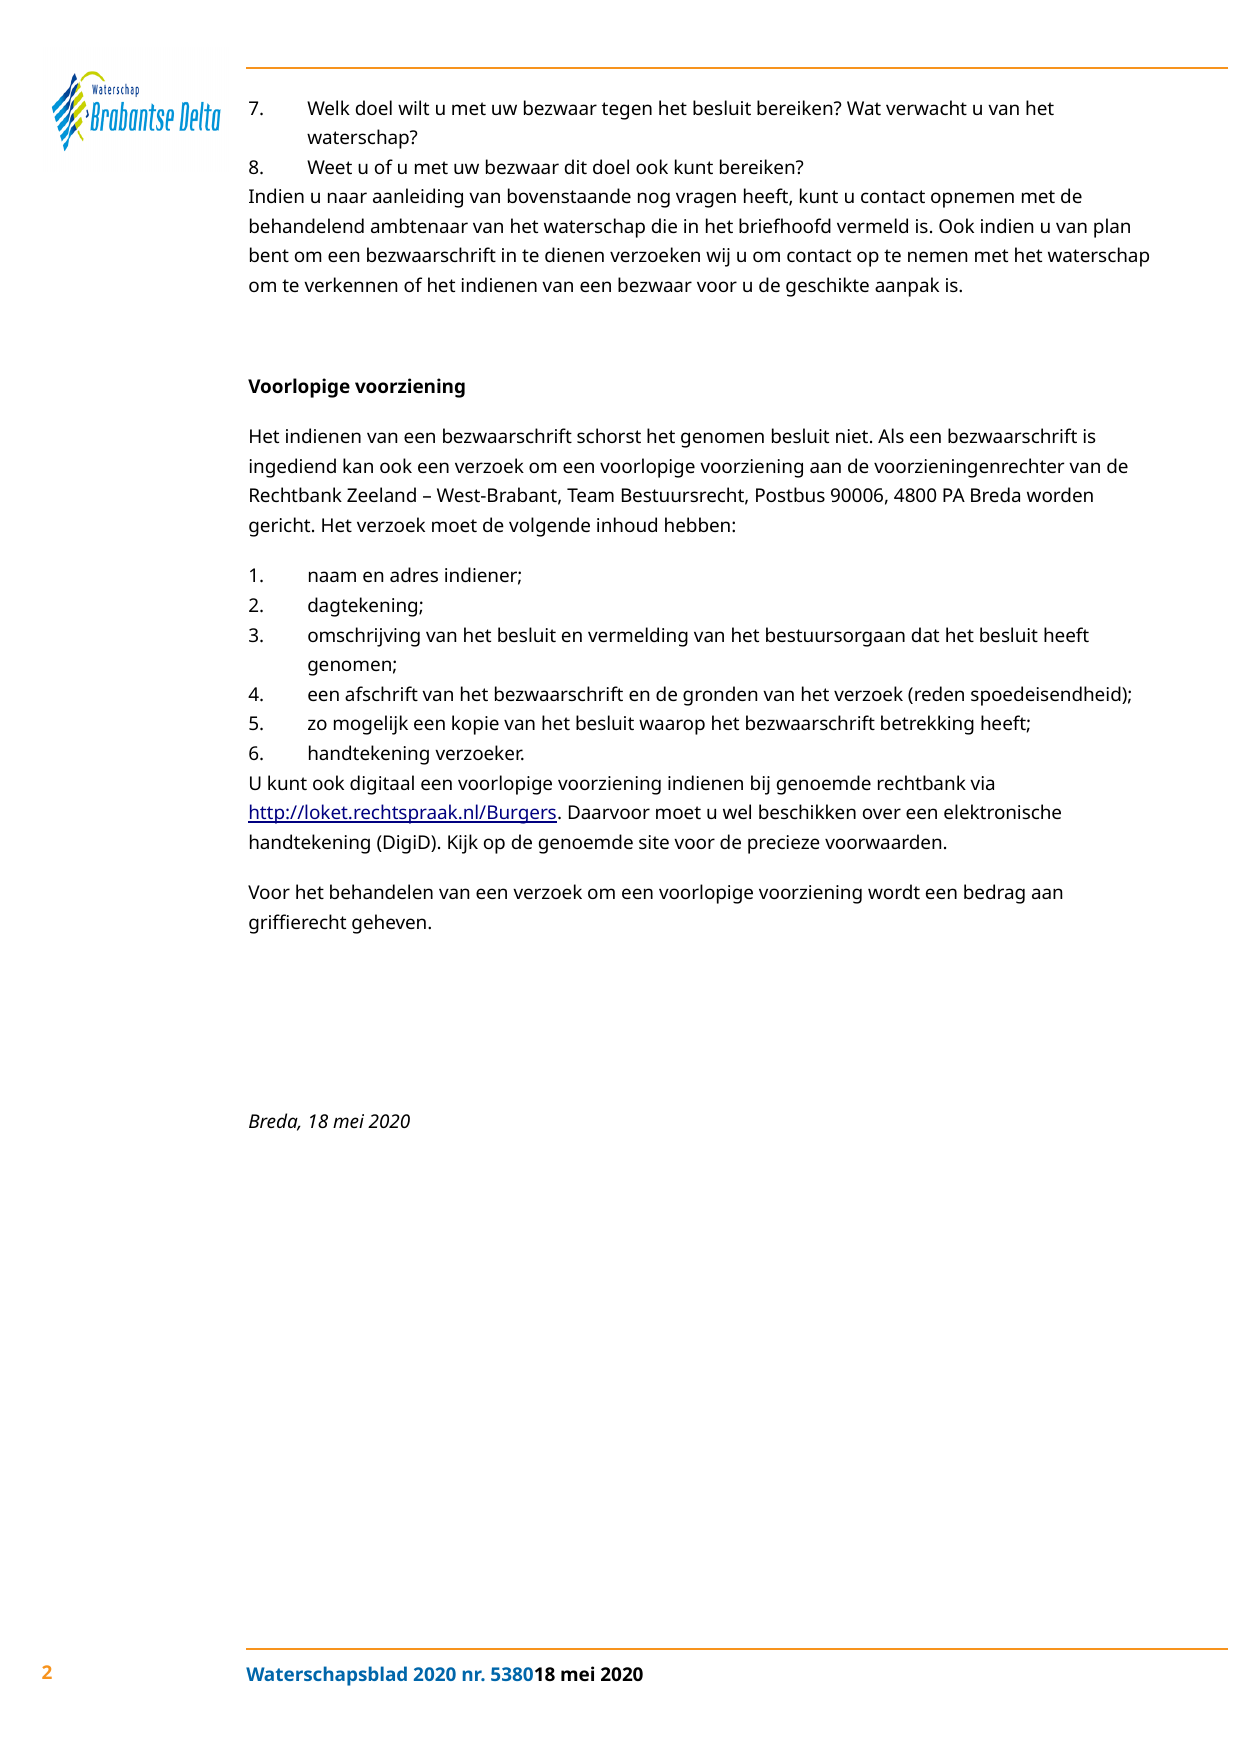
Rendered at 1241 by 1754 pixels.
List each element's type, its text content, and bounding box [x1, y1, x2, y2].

text U kunt ook digitaal een voorlopige voorziening indienen bij genoemde rechtbank via http://loket.rechtspraak.nl/Burgers. Daarvoor moet u wel beschikken over een elektronische handtekening (DigiD). Kijk op de genoemde site voor de precieze voorwaarden. [248, 770, 1152, 855]
picture [41, 47, 231, 172]
text Voorlopige voorziening [248, 373, 1152, 399]
list naam en adres indiener; [248, 563, 1152, 588]
list zo mogelijk een kopie van het besluit waarop het bezwaarschrift betrekking heeft; [248, 711, 1152, 736]
list Welk doel wilt u met uw bezwaar tegen het besluit bereiken? Wat verwacht u van het waterschap? [248, 95, 1152, 150]
list Weet u of u met uw bezwaar dit doel ook kunt bereiken? [248, 154, 1152, 180]
list omschrijving van het besluit en vermelding van het bestuursorgaan dat het besluit heeft genomen; [248, 622, 1152, 677]
text Breda, 18 mei 2020 [248, 1108, 1152, 1134]
text Voor het behandelen van een verzoek om een voorlopige voorziening wordt een bedrag aan griffierecht geheven. [248, 879, 1152, 935]
text Het indienen van een bezwaarschrift schorst het genomen besluit niet. Als een bezwaarschrift is ingediend kan ook een verzoek om een voorlopige voorziening aan de voorzieningenrechter van de Rechtbank Zeeland – West-Brabant, Team Bestuursrecht, Postbus 90006, 4800 PA Breda worden gericht. Het verzoek moet de volgende inhoud hebben: [248, 423, 1152, 538]
list handtekening verzoeker. [248, 740, 1152, 766]
list dagtekening; [248, 592, 1152, 618]
text Indien u naar aanleiding van bovenstaande nog vragen heeft, kunt u contact opnemen met de behandelend ambtenaar van het waterschap die in het briefhoofd vermeld is. Ook indien u van plan bent om een bezwaarschrift in te dienen verzoeken wij u om contact op te nemen met het waterschap om te verkennen of het indienen van een bezwaar voor u de geschikte aanpak is. [248, 183, 1152, 298]
list een afschrift van het bezwaarschrift en de gronden van het verzoek (reden spoedeisendheid); [248, 681, 1152, 707]
